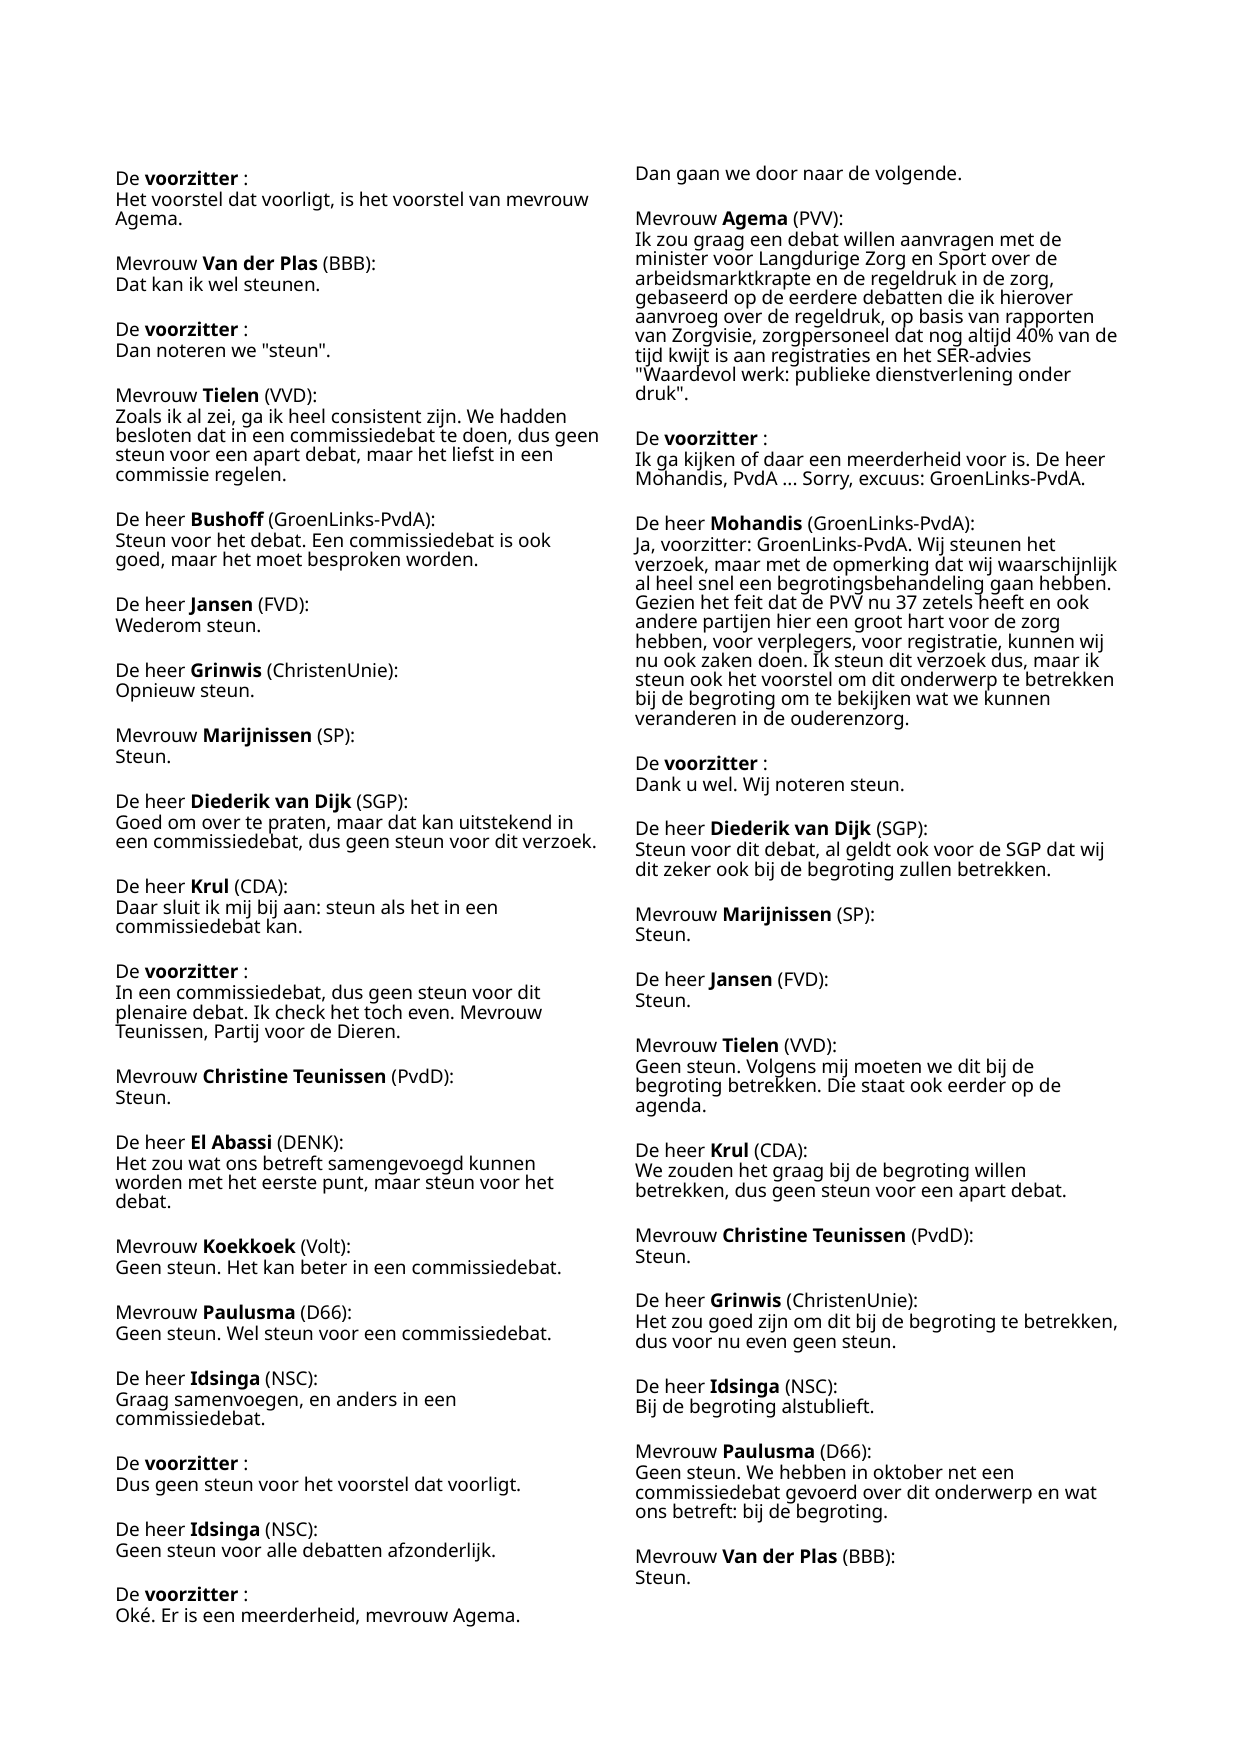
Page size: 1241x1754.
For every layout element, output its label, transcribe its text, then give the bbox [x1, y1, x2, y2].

text Steun. [635, 1569, 1125, 1588]
text Het voorstel dat voorligt, is het voorstel van mevrouw Agema. [115, 191, 605, 230]
text Steun voor het debat. Een commissiedebat is ook goed, maar het moet besproken worden. [115, 532, 605, 570]
text De voorzitter : [115, 316, 605, 342]
text De heer Idsinga (NSC): [115, 1365, 605, 1391]
text De voorzitter : [115, 959, 605, 984]
text Het zou goed zijn om dit bij de begroting te betrekken, dus voor nu even geen steun. [635, 1313, 1125, 1352]
text Mevrouw Paulusma (D66): [115, 1299, 605, 1325]
text De voorzitter : [115, 1582, 605, 1607]
text Geen steun. Het kan beter in een commissiedebat. [115, 1259, 605, 1278]
text Mevrouw Marijnissen (SP): [635, 901, 1125, 926]
text De voorzitter : [635, 750, 1125, 776]
text Mevrouw Christine Teunissen (PvdD): [115, 1063, 605, 1089]
text Dat kan ik wel steunen. [115, 276, 605, 296]
text De heer Krul (CDA): [115, 873, 605, 899]
text Geen steun. Volgens mij moeten we dit bij de begroting betrekken. Die staat ook eerder op de agenda. [635, 1058, 1125, 1116]
text De heer Diederik van Dijk (SGP): [115, 788, 605, 814]
text Ik ga kijken of daar een meerderheid voor is. De heer Mohandis, PvdA ... Sorry, excuus: GroenLinks-PvdA. [635, 451, 1125, 490]
text Zoals ik al zei, ga ik heel consistent zijn. We hadden besloten dat in een commissiedebat te doen, dus geen steun voor een apart debat, maar het liefst in een commissie regelen. [115, 408, 605, 485]
text De heer Bushoff (GroenLinks-PvdA): [115, 506, 605, 532]
text De voorzitter : [115, 165, 605, 191]
text Daar sluit ik mij bij aan: steun als het in een commissiedebat kan. [115, 899, 605, 938]
text Opnieuw steun. [115, 682, 605, 702]
text De heer Grinwis (ChristenUnie): [115, 657, 605, 682]
text De heer Diederik van Dijk (SGP): [635, 816, 1125, 841]
text Oké. Er is een meerderheid, mevrouw Agema. [115, 1607, 605, 1627]
text Mevrouw Tielen (VVD): [115, 382, 605, 408]
text Dan gaan we door naar de volgende. [635, 165, 1125, 184]
text Mevrouw Koekkoek (Volt): [115, 1233, 605, 1259]
text Steun. [635, 992, 1125, 1012]
text De heer Idsinga (NSC): [115, 1516, 605, 1542]
text Geen steun voor alle debatten afzonderlijk. [115, 1542, 605, 1561]
text Steun. [115, 1089, 605, 1108]
text Mevrouw Tielen (VVD): [635, 1032, 1125, 1058]
text Mevrouw Agema (PVV): [635, 205, 1125, 231]
text We zouden het graag bij de begroting willen betrekken, dus geen steun voor een apart debat. [635, 1162, 1125, 1201]
text De heer Mohandis (GroenLinks-PvdA): [635, 511, 1125, 536]
text Het zou wat ons betreft samengevoegd kunnen worden met het eerste punt, maar steun voor het debat. [115, 1154, 605, 1212]
text Geen steun. We hebben in oktober net een commissiedebat gevoerd over dit onderwerp en wat ons betreft: bij de begroting. [635, 1464, 1125, 1522]
text Geen steun. Wel steun voor een commissiedebat. [115, 1325, 605, 1344]
text De heer Jansen (FVD): [115, 591, 605, 617]
text Mevrouw Van der Plas (BBB): [115, 251, 605, 276]
text Mevrouw Marijnissen (SP): [115, 723, 605, 748]
text Steun. [115, 748, 605, 768]
text Mevrouw Van der Plas (BBB): [635, 1543, 1125, 1569]
text Mevrouw Paulusma (D66): [635, 1439, 1125, 1464]
text De voorzitter : [635, 425, 1125, 451]
text De heer El Abassi (DENK): [115, 1129, 605, 1154]
text Steun voor dit debat, al geldt ook voor de SGP dat wij dit zeker ook bij de begroting zullen betrekken. [635, 841, 1125, 880]
text Dank u wel. Wij noteren steun. [635, 776, 1125, 795]
text Bij de begroting alstublieft. [635, 1398, 1125, 1418]
text Mevrouw Christine Teunissen (PvdD): [635, 1222, 1125, 1248]
text Steun. [635, 1248, 1125, 1267]
text Dan noteren we "steun". [115, 342, 605, 361]
text De heer Grinwis (ChristenUnie): [635, 1288, 1125, 1313]
text Dus geen steun voor het voorstel dat voorligt. [115, 1476, 605, 1495]
text De voorzitter : [115, 1450, 605, 1476]
text Steun. [635, 926, 1125, 946]
text De heer Jansen (FVD): [635, 967, 1125, 992]
text Goed om over te praten, maar dat kan uitstekend in een commissiedebat, dus geen steun voor dit verzoek. [115, 814, 605, 853]
text De heer Idsinga (NSC): [635, 1373, 1125, 1398]
text In een commissiedebat, dus geen steun voor dit plenaire debat. Ik check het toch even. Mevrouw Teunissen, Partij voor de Dieren. [115, 984, 605, 1042]
text Ja, voorzitter: GroenLinks-PvdA. Wij steunen het verzoek, maar met de opmerking dat wij waarschijnlijk al heel snel een begrotingsbehandeling gaan hebben. Gezien het feit dat de PVV nu 37 zetels heeft en ook andere partijen hier een groot hart voor de zorg hebben, voor verplegers, voor registratie, kunnen wij nu ook zaken doen. Ik steun dit verzoek dus, maar ik steun ook het voorstel om dit onderwerp te betrekken bij de begroting om te bekijken wat we kunnen veranderen in de ouderenzorg. [635, 536, 1125, 729]
text Ik zou graag een debat willen aanvragen met de minister voor Langdurige Zorg en Sport over de arbeidsmarktkrapte en de regeldruk in de zorg, gebaseerd op de eerdere debatten die ik hierover aanvroeg over de regeldruk, op basis van rapporten van Zorgvisie, zorgpersoneel dat nog altijd 40% van de tijd kwijt is aan registraties en het SER-advies "Waardevol werk: publieke dienstverlening onder druk". [635, 231, 1125, 404]
text De heer Krul (CDA): [635, 1137, 1125, 1162]
text Wederom steun. [115, 617, 605, 636]
text Graag samenvoegen, en anders in een commissiedebat. [115, 1391, 605, 1429]
